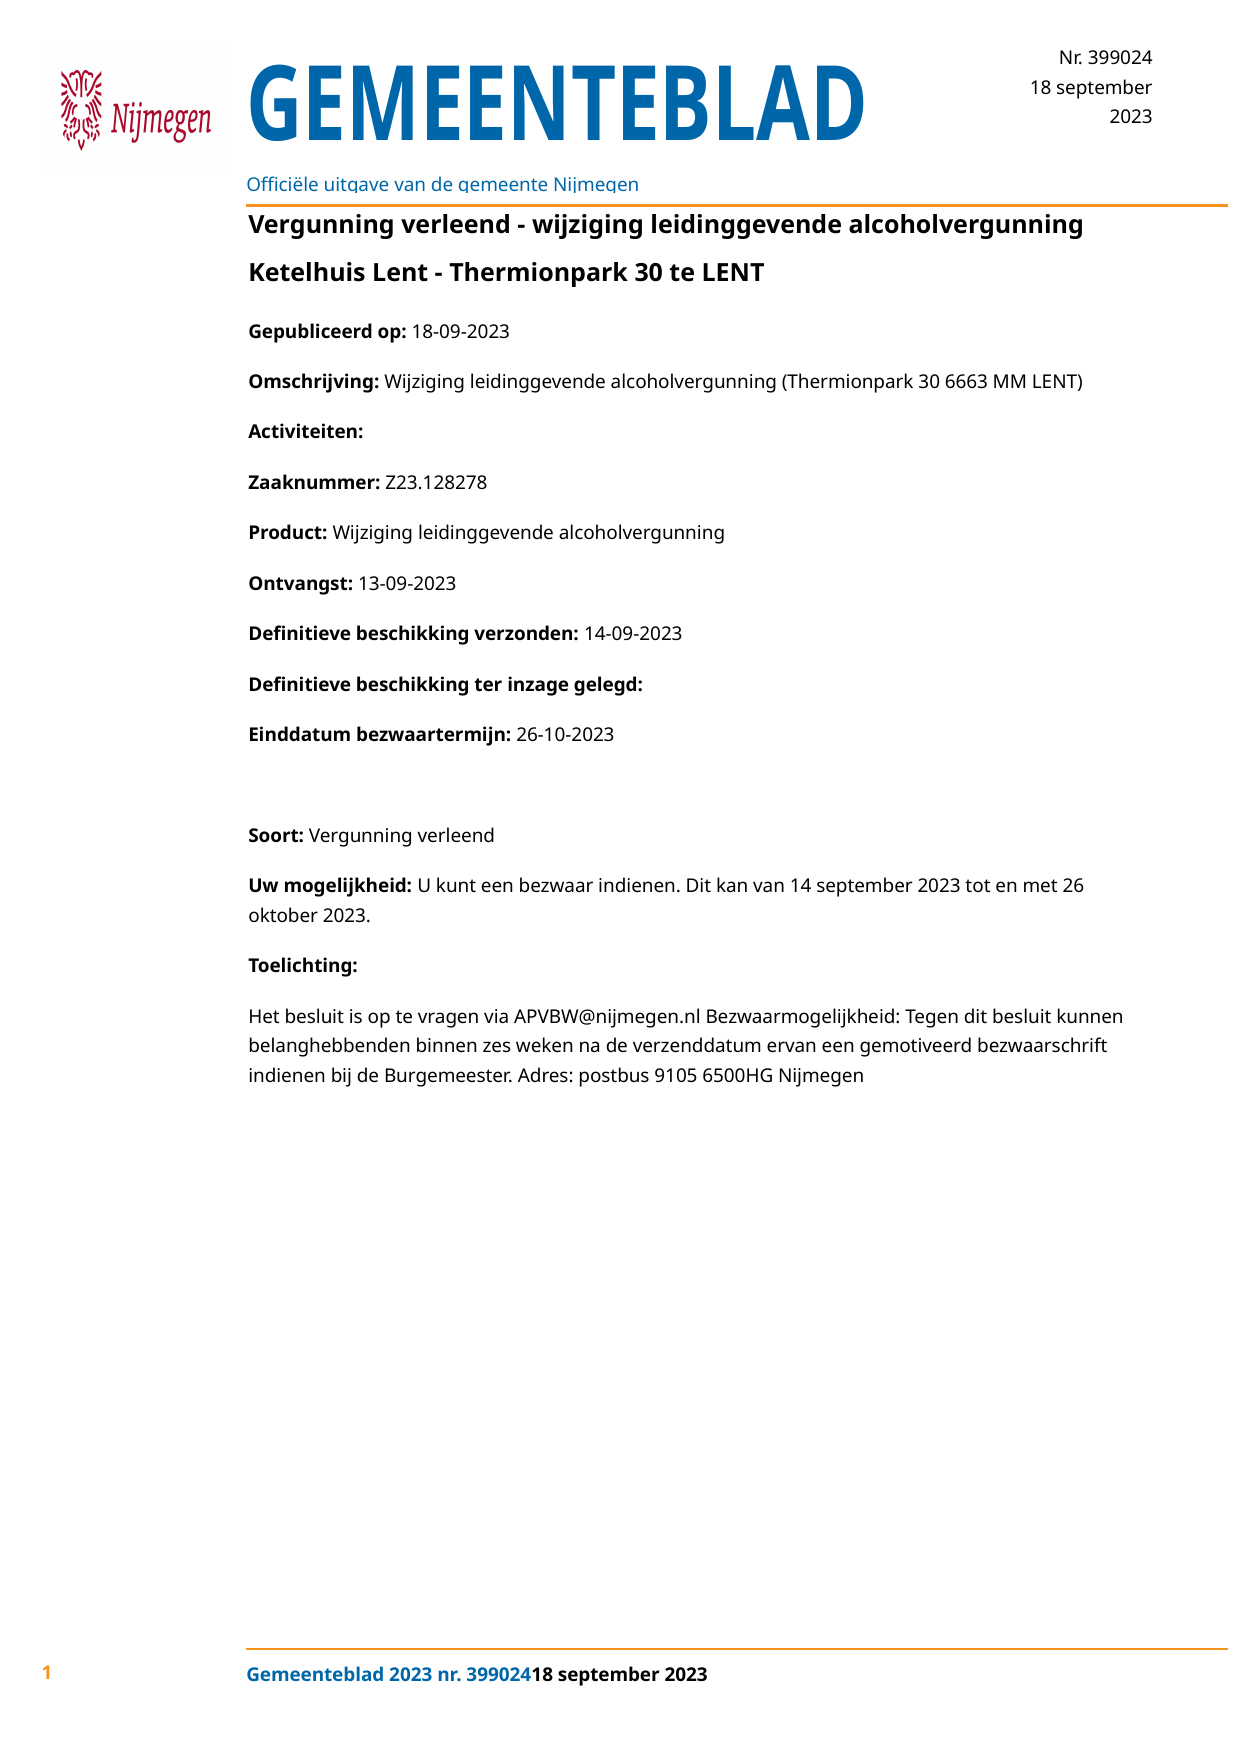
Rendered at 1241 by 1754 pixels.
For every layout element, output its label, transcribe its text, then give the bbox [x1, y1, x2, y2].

text Definitieve beschikking ter inzage gelegd: [248, 671, 1152, 697]
text Activiteiten: [248, 419, 1152, 444]
text Zaaknummer: Z23.128278 [248, 469, 1152, 495]
text Vergunning verleend - wijziging leidinggevende alcoholvergunning Ketelhuis Lent - Thermionpark 30 te LENT [248, 207, 1152, 288]
text Product: Wijziging leidinggevende alcoholvergunning [248, 519, 1152, 545]
text Soort: Vergunning verleend [248, 822, 1152, 848]
text Gepubliceerd op: 18-09-2023 [248, 318, 1152, 344]
text Toelichting: [248, 952, 1152, 978]
text Omschrijving: Wijziging leidinggevende alcoholvergunning (Thermionpark 30 6663 MM LENT) [248, 368, 1152, 394]
text Uw mogelijkheid: U kunt een bezwaar indienen. Dit kan van 14 september 2023 tot en met 26 oktober 2023. [248, 872, 1152, 928]
text Ontvangst: 13-09-2023 [248, 570, 1152, 596]
text Definitieve beschikking verzonden: 14-09-2023 [248, 620, 1152, 646]
picture [41, 47, 231, 172]
text Het besluit is op te vragen via APVBW@nijmegen.nl Bezwaarmogelijkheid: Tegen dit besluit kunnen belanghebbenden binnen zes weken na de verzenddatum ervan een gemotiveerd bezwaarschrift indienen bij de Burgemeester. Adres: postbus 9105 6500HG Nijmegen [248, 1003, 1152, 1088]
text Einddatum bezwaartermijn: 26-10-2023 [248, 721, 1152, 747]
